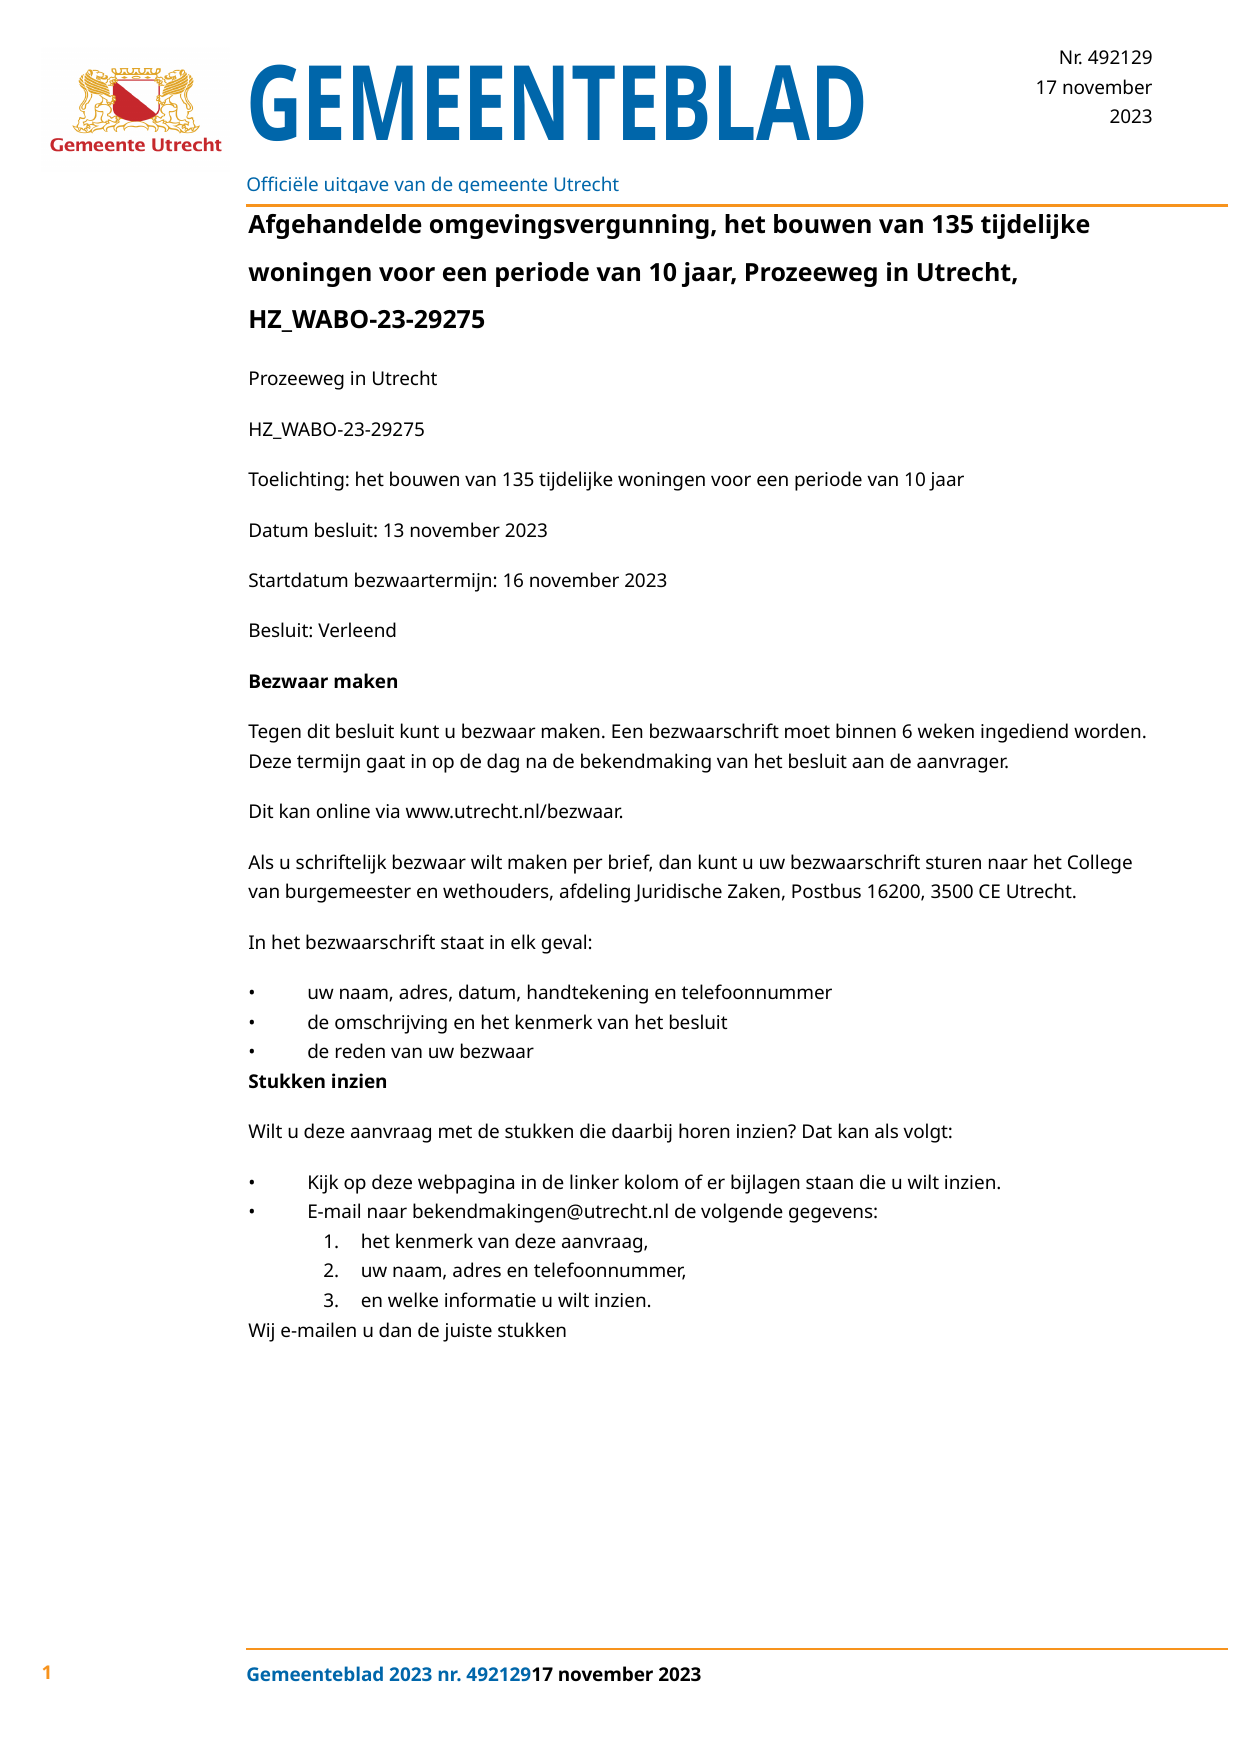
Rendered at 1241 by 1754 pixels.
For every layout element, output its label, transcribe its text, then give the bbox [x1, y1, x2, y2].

list en welke informatie u wilt inzien. [323, 1287, 1152, 1313]
text Afgehandelde omgevingsvergunning, het bouwen van 135 tijdelijke woningen voor een periode van 10 jaar, Prozeeweg in Utrecht, HZ_WABO-23-29275 [248, 207, 1152, 336]
text Besluit: Verleend [248, 618, 1152, 643]
text Bezwaar maken [248, 668, 1152, 694]
text In het bezwaarschrift staat in elk geval: [248, 929, 1152, 954]
list de reden van uw bezwaar [248, 1038, 1152, 1064]
picture [41, 47, 231, 172]
text Wilt u deze aanvraag met de stukken die daarbij horen inzien? Dat kan als volgt: [248, 1118, 1152, 1144]
text Wij e-mailen u dan de juiste stukken [248, 1317, 1152, 1342]
list Kijk op deze webpagina in de linker kolom of er bijlagen staan die u wilt inzien. [248, 1169, 1152, 1194]
text Stukken inzien [248, 1068, 1152, 1094]
text HZ_WABO-23-29275 [248, 416, 1152, 442]
text Prozeeweg in Utrecht [248, 366, 1152, 391]
list uw naam, adres, datum, handtekening en telefoonnummer [248, 979, 1152, 1005]
text Toelichting: het bouwen van 135 tijdelijke woningen voor een periode van 10 jaar [248, 466, 1152, 492]
list uw naam, adres en telefoonnummer, [323, 1258, 1152, 1283]
text Startdatum bezwaartermijn: 16 november 2023 [248, 567, 1152, 593]
text Tegen dit besluit kunt u bezwaar maken. Een bezwaarschrift moet binnen 6 weken ingediend worden. Deze termijn gaat in op de dag na de bekendmaking van het besluit aan de aanvrager. [248, 718, 1152, 774]
list het kenmerk van deze aanvraag, [323, 1228, 1152, 1254]
list E-mail naar bekendmakingen@utrecht.nl de volgende gegevens: [248, 1198, 1152, 1224]
text Dit kan online via www.utrecht.nl/bezwaar. [248, 798, 1152, 824]
list de omschrijving en het kenmerk van het besluit [248, 1009, 1152, 1034]
text Datum besluit: 13 november 2023 [248, 517, 1152, 542]
text Als u schriftelijk bezwaar wilt maken per brief, dan kunt u uw bezwaarschrift sturen naar het College van burgemeester en wethouders, afdeling Juridische Zaken, Postbus 16200, 3500 CE Utrecht. [248, 849, 1152, 904]
